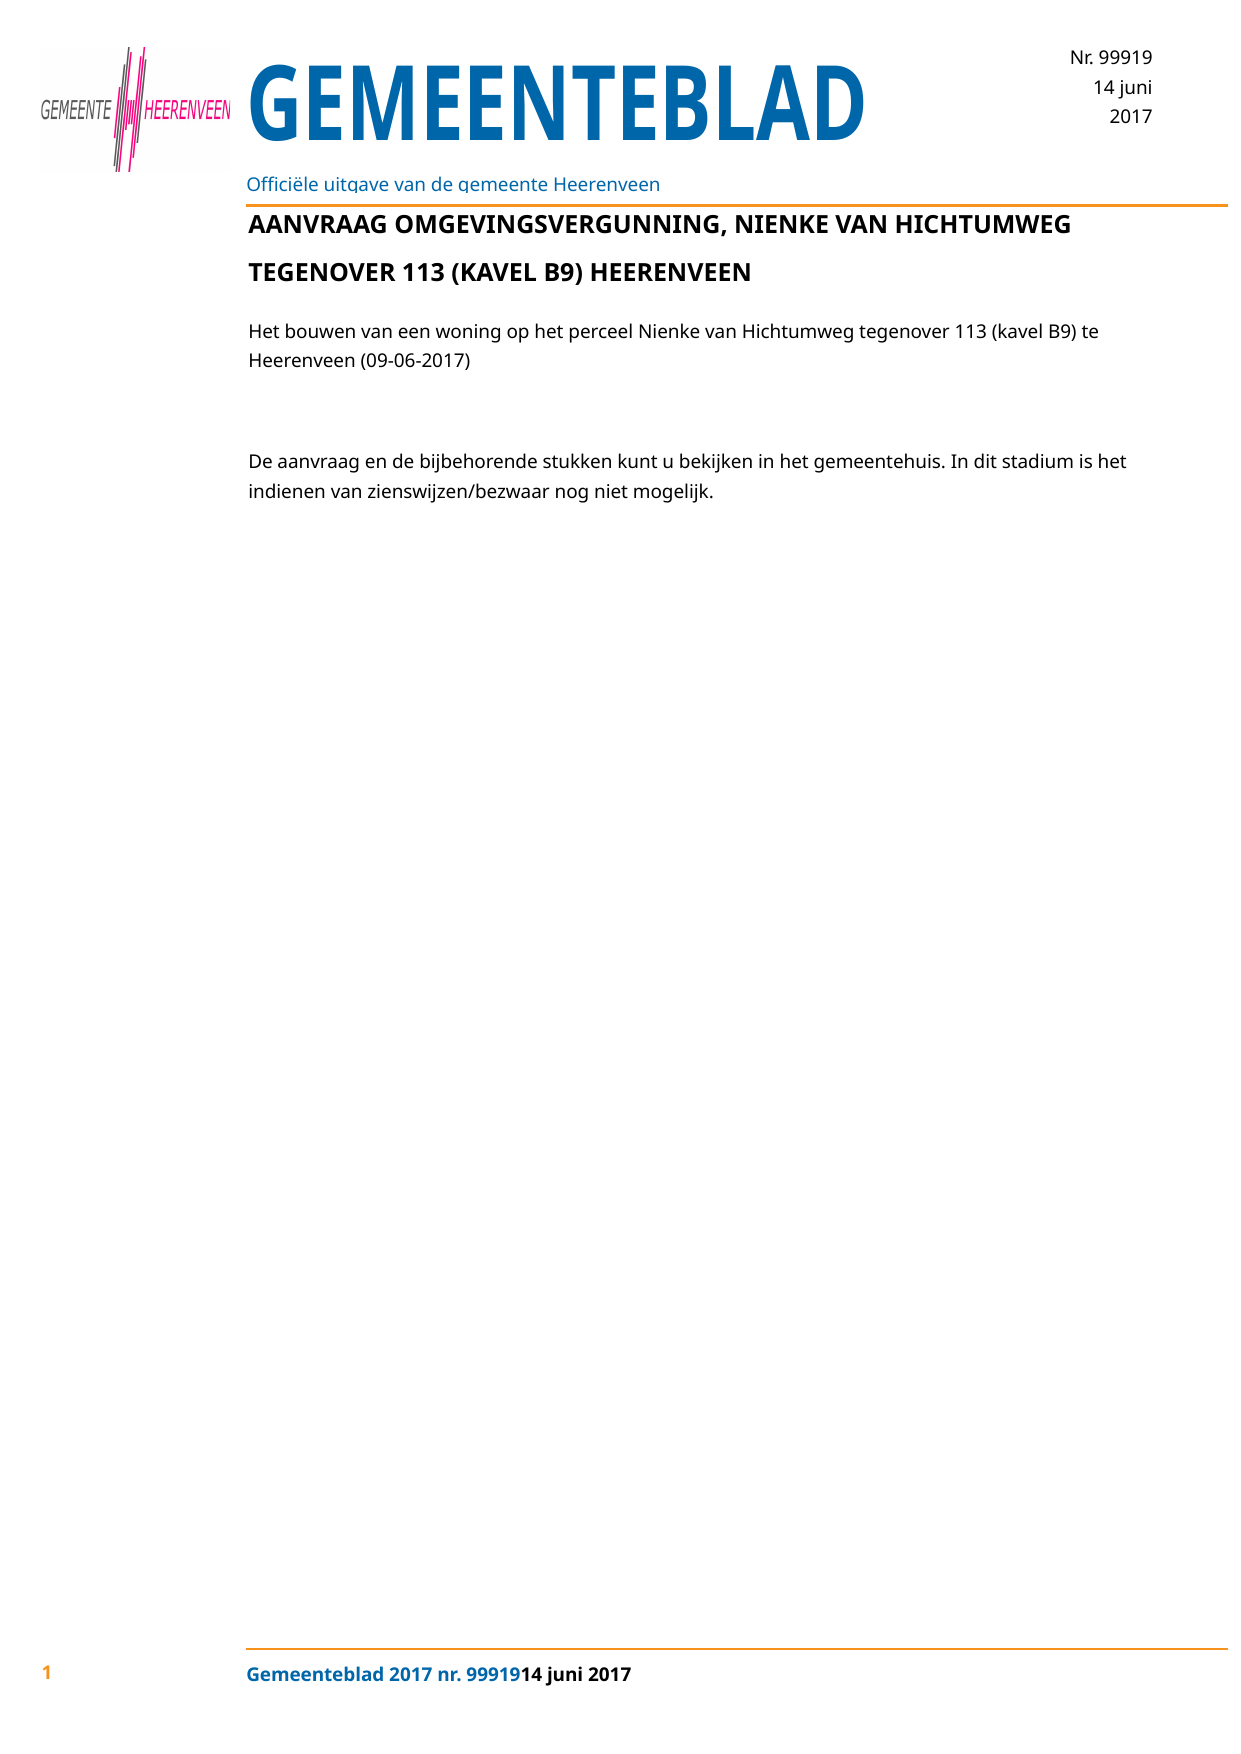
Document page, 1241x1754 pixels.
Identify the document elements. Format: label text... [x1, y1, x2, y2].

picture [41, 47, 231, 172]
text AANVRAAG OMGEVINGSVERGUNNING, NIENKE VAN HICHTUMWEG TEGENOVER 113 (KAVEL B9) HEERENVEEN [248, 207, 1152, 288]
text De aanvraag en de bijbehorende stukken kunt u bekijken in het gemeentehuis. In dit stadium is het indienen van zienswijzen/bezwaar nog niet mogelijk. [248, 448, 1152, 504]
text Het bouwen van een woning op het perceel Nienke van Hichtumweg tegenover 113 (kavel B9) te Heerenveen (09-06-2017) [248, 318, 1152, 373]
